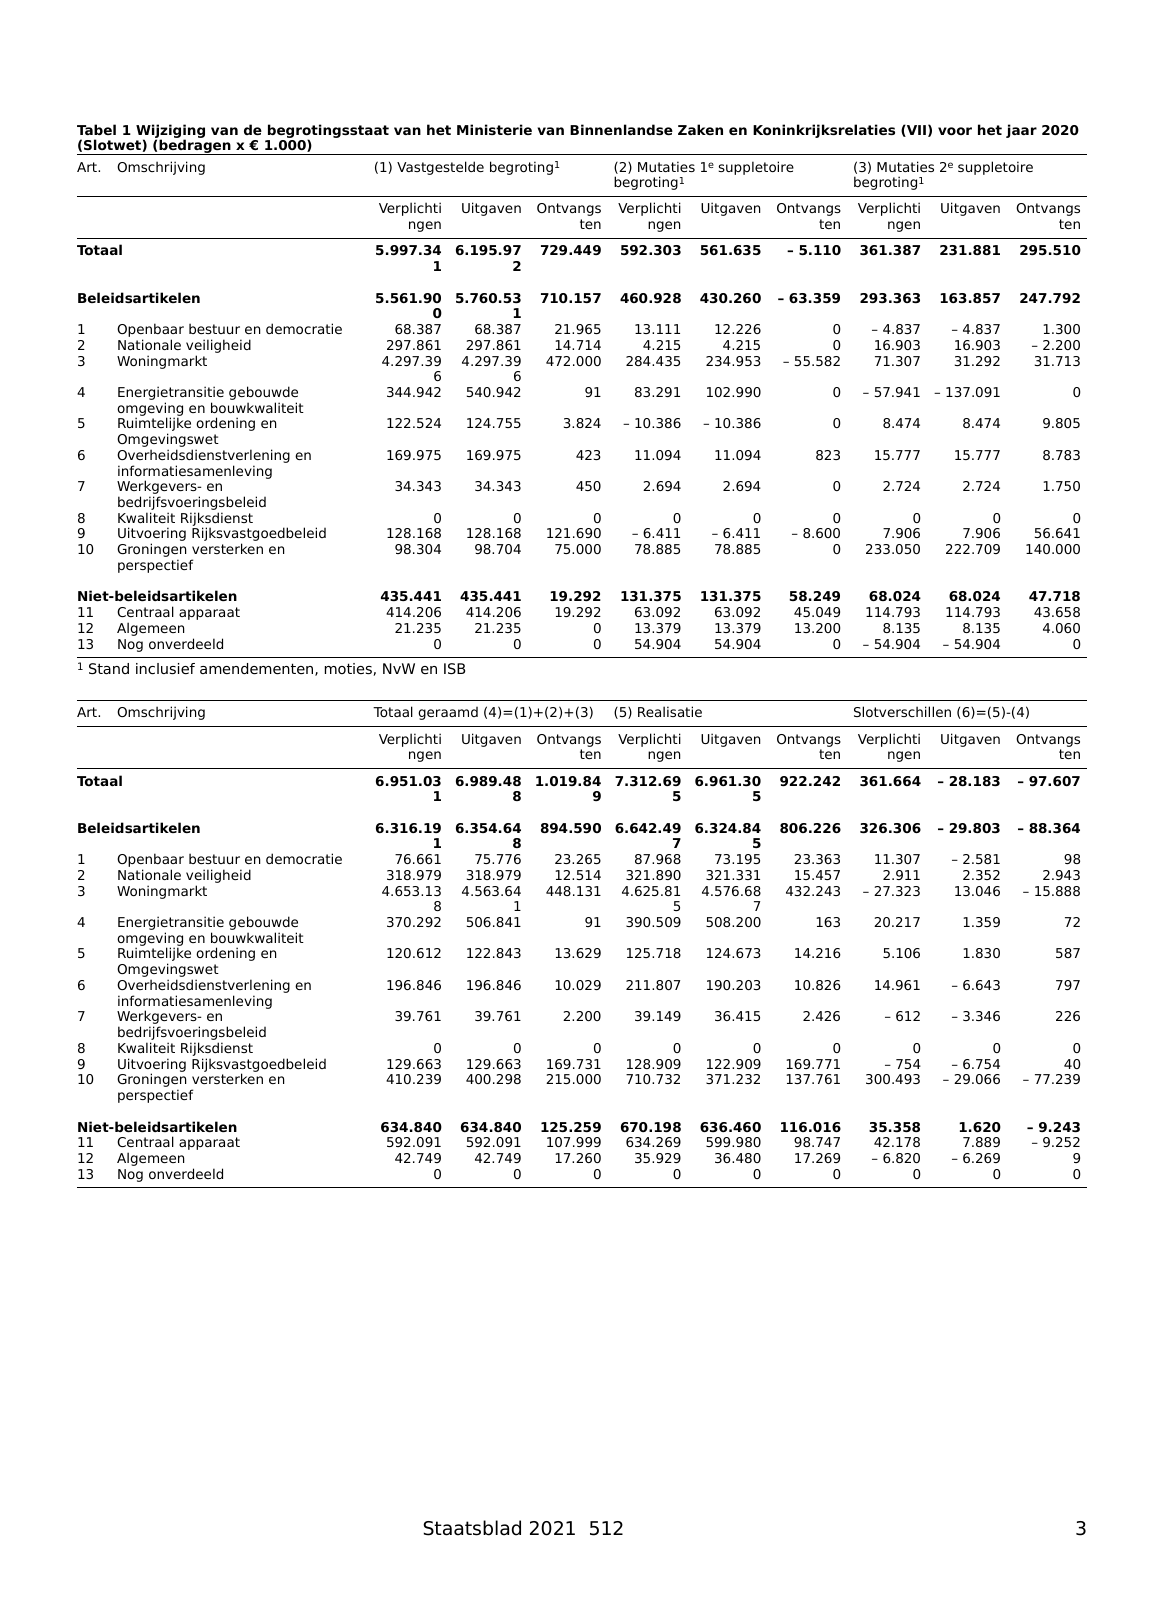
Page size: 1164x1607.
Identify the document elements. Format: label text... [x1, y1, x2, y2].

table_cell 0 [528, 621, 607, 636]
table_cell [687, 805, 767, 821]
table_cell – 29.803 [927, 821, 1007, 852]
table_cell Ontvangsten [528, 727, 607, 768]
table_cell [448, 275, 527, 290]
table_cell 31.292 [927, 353, 1007, 385]
table_cell 13 [77, 1167, 111, 1187]
table_cell 6.324.845 [687, 821, 767, 852]
table_cell [1007, 275, 1087, 290]
table_cell 2.200 [528, 1009, 607, 1041]
table_cell Algemeen [111, 621, 368, 636]
table_cell Nog onverdeeld [111, 636, 368, 657]
table_cell 0 [687, 511, 767, 526]
table_cell – 137.091 [927, 385, 1007, 416]
table_cell 83.291 [607, 385, 687, 416]
table_cell [927, 275, 1007, 290]
table_cell 8.135 [847, 621, 927, 636]
table_cell 1.620 [927, 1119, 1007, 1135]
table_cell 15.457 [767, 868, 847, 883]
table_cell 5 [77, 416, 111, 448]
table_cell [448, 574, 527, 589]
table_cell Ruimtelijke ordening en Omgevingswet [111, 416, 368, 448]
table_cell 211.807 [607, 978, 687, 1009]
table_cell 1.359 [927, 915, 1007, 946]
table_cell 169.771 [767, 1056, 847, 1072]
table_cell 506.841 [448, 915, 527, 946]
table_cell – 2.200 [1007, 338, 1087, 353]
table_cell 12 [77, 621, 111, 636]
table_cell 6 [77, 978, 111, 1009]
table_cell [448, 805, 527, 821]
table_cell 39.149 [607, 1009, 687, 1041]
table_cell [767, 1104, 847, 1119]
table_cell 599.980 [687, 1135, 767, 1151]
table_cell 297.861 [368, 338, 448, 353]
table_cell 295.510 [1007, 239, 1087, 275]
table_cell Uitvoering Rijksvastgoedbeleid [111, 1056, 368, 1072]
table_cell 0 [767, 385, 847, 416]
table_cell Niet-beleidsartikelen [77, 1119, 368, 1135]
table_cell [1007, 1104, 1087, 1119]
table_cell 39.761 [368, 1009, 448, 1041]
table_cell – 27.323 [847, 884, 927, 915]
table_cell (1) Vastgestelde begroting1 [368, 155, 607, 196]
table_cell 87.968 [607, 852, 687, 868]
table_cell 400.298 [448, 1072, 527, 1104]
table_cell 16.903 [927, 338, 1007, 353]
table_cell 169.975 [448, 448, 527, 479]
table_cell 23.363 [767, 852, 847, 868]
table_cell 98 [1007, 852, 1087, 868]
table_cell Nationale veiligheid [111, 338, 368, 353]
table_cell Woningmarkt [111, 353, 368, 385]
table_cell 922.242 [767, 769, 847, 805]
table_cell 6.989.488 [448, 769, 527, 805]
table_cell 6.961.305 [687, 769, 767, 805]
table_cell 0 [767, 1167, 847, 1187]
table_cell 9 [77, 1056, 111, 1072]
table_cell 587 [1007, 946, 1087, 978]
table_cell – 8.600 [767, 526, 847, 542]
table_cell 23.265 [528, 852, 607, 868]
table_cell [528, 805, 607, 821]
table_header Art. [77, 701, 111, 726]
table_cell 3 [77, 353, 111, 385]
table_cell [767, 574, 847, 589]
table_cell [607, 1104, 687, 1119]
table_cell 114.793 [927, 605, 1007, 621]
table_cell 0 [1007, 636, 1087, 657]
table_cell 3 [77, 884, 111, 915]
table_cell Nationale veiligheid [111, 868, 368, 883]
table_cell 1 Stand inclusief amendementen, moties, NvW en ISB [77, 658, 1087, 678]
table_cell [368, 275, 448, 290]
table_cell 2.352 [927, 868, 1007, 883]
table_cell 71.307 [847, 353, 927, 385]
table_cell 4.297.396 [368, 353, 448, 385]
table_cell Overheidsdienstverlening en informatiesamenleving [111, 978, 368, 1009]
table_cell 0 [767, 636, 847, 657]
table_cell Energietransitie gebouwde omgeving en bouwkwaliteit [111, 385, 368, 416]
table_cell 410.239 [368, 1072, 448, 1104]
table_cell Totaal [77, 769, 368, 805]
table_cell – 6.411 [607, 526, 687, 542]
table_cell 140.000 [1007, 542, 1087, 573]
table_cell [111, 727, 368, 768]
table_cell 4 [77, 915, 111, 946]
table_cell [368, 805, 448, 821]
table_cell 114.793 [847, 605, 927, 621]
table_cell 11 [77, 605, 111, 621]
table_cell Centraal apparaat [111, 605, 368, 621]
table_cell [927, 574, 1007, 589]
table_cell 54.904 [687, 636, 767, 657]
table_cell 0 [767, 416, 847, 448]
table_cell 39.761 [448, 1009, 527, 1041]
table_cell Kwaliteit Rijksdienst [111, 1041, 368, 1056]
table_cell 0 [927, 1167, 1007, 1187]
table_cell 561.635 [687, 239, 767, 275]
table_cell 131.375 [687, 589, 767, 605]
table_cell 0 [927, 511, 1007, 526]
table_cell 321.331 [687, 868, 767, 883]
table_cell [77, 574, 111, 589]
table_cell – 4.837 [847, 322, 927, 338]
table_cell 47.718 [1007, 589, 1087, 605]
table_cell 6.354.648 [448, 821, 527, 852]
table_cell 448.131 [528, 884, 607, 915]
table_cell 129.663 [368, 1056, 448, 1072]
table_cell [687, 574, 767, 589]
table_cell Overheidsdienstverlening en informatiesamenleving [111, 448, 368, 479]
table_cell 45.049 [767, 605, 847, 621]
table_cell 806.226 [767, 821, 847, 852]
table_cell 318.979 [368, 868, 448, 883]
table_cell 0 [847, 1167, 927, 1187]
table_cell Uitgaven [687, 727, 767, 768]
table_cell 430.260 [687, 290, 767, 322]
table_cell 11.307 [847, 852, 927, 868]
table_cell 128.168 [448, 526, 527, 542]
table_cell – 9.252 [1007, 1135, 1087, 1151]
table_cell Groningen versterken en perspectief [111, 542, 368, 573]
table_cell – 88.364 [1007, 821, 1087, 852]
table_cell 13.111 [607, 322, 687, 338]
table_cell 472.000 [528, 353, 607, 385]
table_cell Energietransitie gebouwde omgeving en bouwkwaliteit [111, 915, 368, 946]
table_cell 0 [368, 1167, 448, 1187]
table_cell 414.206 [368, 605, 448, 621]
table_cell 13.379 [687, 621, 767, 636]
table_cell 11.094 [687, 448, 767, 479]
table_cell 2.724 [847, 479, 927, 511]
table_cell 435.441 [368, 589, 448, 605]
table_cell 5.561.900 [368, 290, 448, 322]
table_cell 125.259 [528, 1119, 607, 1135]
table_cell 12.226 [687, 322, 767, 338]
table_cell 4.563.641 [448, 884, 527, 915]
table_cell 634.840 [368, 1119, 448, 1135]
table_cell Verplichtingen [607, 197, 687, 237]
table_cell 169.975 [368, 448, 448, 479]
table_cell 0 [448, 636, 527, 657]
table_cell – 54.904 [847, 636, 927, 657]
table_cell 13.200 [767, 621, 847, 636]
table_cell 35.358 [847, 1119, 927, 1135]
table_cell 34.343 [368, 479, 448, 511]
table_cell 2.694 [607, 479, 687, 511]
table_cell [111, 574, 368, 589]
table_cell 2.911 [847, 868, 927, 883]
table_cell 14.961 [847, 978, 927, 1009]
table_cell 0 [528, 511, 607, 526]
table_cell [77, 1104, 111, 1119]
table_cell 361.387 [847, 239, 927, 275]
table_cell Centraal apparaat [111, 1135, 368, 1151]
table_cell 91 [528, 915, 607, 946]
table_cell 0 [528, 1041, 607, 1056]
table_cell 122.909 [687, 1056, 767, 1072]
table_cell 163.857 [927, 290, 1007, 322]
table_cell 98.747 [767, 1135, 847, 1151]
table_cell 592.091 [368, 1135, 448, 1151]
table_cell Beleidsartikelen [77, 821, 368, 852]
table_cell [1007, 805, 1087, 821]
table_cell 1 [77, 852, 111, 868]
table_cell [607, 574, 687, 589]
table_cell 1.300 [1007, 322, 1087, 338]
table_cell 21.235 [448, 621, 527, 636]
table_cell 390.509 [607, 915, 687, 946]
table_cell 293.363 [847, 290, 927, 322]
table_cell 120.612 [368, 946, 448, 978]
table_cell 2.724 [927, 479, 1007, 511]
table_cell 0 [448, 1041, 527, 1056]
table_cell Ontvangsten [1007, 197, 1087, 237]
table_cell [77, 727, 111, 768]
table_cell 2 [77, 338, 111, 353]
table_cell 1 [77, 322, 111, 338]
table_cell 5 [77, 946, 111, 978]
table_cell 131.375 [607, 589, 687, 605]
table_cell Woningmarkt [111, 884, 368, 915]
table_cell 34.343 [448, 479, 527, 511]
table_cell 16.903 [847, 338, 927, 353]
table_cell 40 [1007, 1056, 1087, 1072]
table_cell 636.460 [687, 1119, 767, 1135]
table_cell Werkgevers- en bedrijfsvoeringsbeleid [111, 479, 368, 511]
table_cell 15.777 [927, 448, 1007, 479]
table_cell 14.216 [767, 946, 847, 978]
table_cell 12.514 [528, 868, 607, 883]
table_cell [111, 275, 368, 290]
table_cell 592.303 [607, 239, 687, 275]
table_cell 19.292 [528, 589, 607, 605]
table_cell 8.135 [927, 621, 1007, 636]
table_cell 2.426 [767, 1009, 847, 1041]
table_cell 0 [448, 511, 527, 526]
table_cell Ontvangsten [767, 727, 847, 768]
table_cell 0 [767, 322, 847, 338]
table_cell 8.474 [927, 416, 1007, 448]
table_cell 5.106 [847, 946, 927, 978]
table_cell 36.480 [687, 1151, 767, 1167]
table_cell [927, 1104, 1007, 1119]
table_cell 63.092 [607, 605, 687, 621]
table_cell [847, 805, 927, 821]
table_cell – 28.183 [927, 769, 1007, 805]
table_cell 15.777 [847, 448, 927, 479]
table_cell [448, 1104, 527, 1119]
table_cell Ruimtelijke ordening en Omgevingswet [111, 946, 368, 978]
table_cell 0 [607, 1041, 687, 1056]
table_cell 450 [528, 479, 607, 511]
table_cell – 2.581 [927, 852, 1007, 868]
table_cell 122.524 [368, 416, 448, 448]
table_cell 326.306 [847, 821, 927, 852]
table_cell 7.889 [927, 1135, 1007, 1151]
table_cell 7 [77, 1009, 111, 1041]
table_cell – 97.607 [1007, 769, 1087, 805]
table_cell (3) Mutaties 2e suppletoire begroting1 [847, 155, 1087, 196]
table_cell 423 [528, 448, 607, 479]
table_cell [847, 275, 927, 290]
table_cell Verplichtingen [368, 727, 448, 768]
table_cell 432.243 [767, 884, 847, 915]
table_cell 233.050 [847, 542, 927, 573]
table_cell 13 [77, 636, 111, 657]
table_cell 8 [77, 1041, 111, 1056]
table_cell 634.269 [607, 1135, 687, 1151]
table_cell 0 [767, 479, 847, 511]
table_cell [111, 1104, 368, 1119]
table_cell 0 [927, 1041, 1007, 1056]
table_cell 670.198 [607, 1119, 687, 1135]
table_cell 6.316.191 [368, 821, 448, 852]
table_cell 0 [847, 1041, 927, 1056]
table_cell 5.997.341 [368, 239, 448, 275]
table_cell 0 [1007, 1167, 1087, 1187]
table_cell [687, 1104, 767, 1119]
table_cell 318.979 [448, 868, 527, 883]
table_cell 98.304 [368, 542, 448, 573]
table_cell Uitvoering Rijksvastgoedbeleid [111, 526, 368, 542]
table_cell 6.195.972 [448, 239, 527, 275]
table_cell 54.904 [607, 636, 687, 657]
table_cell 7 [77, 479, 111, 511]
table_cell [77, 805, 111, 821]
table_cell Niet-beleidsartikelen [77, 589, 368, 605]
table_cell 21.965 [528, 322, 607, 338]
table_cell 128.909 [607, 1056, 687, 1072]
table_cell 6.642.497 [607, 821, 687, 852]
table_cell 0 [1007, 511, 1087, 526]
table_cell 231.881 [927, 239, 1007, 275]
table_cell 215.000 [528, 1072, 607, 1104]
table_cell Uitgaven [448, 197, 527, 237]
table_cell 20.217 [847, 915, 927, 946]
table_cell [77, 197, 111, 237]
table_cell 0 [528, 1167, 607, 1187]
table_cell 116.016 [767, 1119, 847, 1135]
table_header Slotverschillen (6)=(5)-(4) [847, 701, 1087, 726]
table_cell 68.024 [927, 589, 1007, 605]
table_cell 17.260 [528, 1151, 607, 1167]
table_cell 1.750 [1007, 479, 1087, 511]
table_cell 0 [767, 338, 847, 353]
table_cell 0 [1007, 385, 1087, 416]
table_cell – 63.359 [767, 290, 847, 322]
table_cell Groningen versterken en perspectief [111, 1072, 368, 1104]
table_cell Algemeen [111, 1151, 368, 1167]
table_cell 894.590 [528, 821, 607, 852]
table_cell 435.441 [448, 589, 527, 605]
table_cell [528, 574, 607, 589]
table_cell Uitgaven [927, 197, 1007, 237]
table_cell 592.091 [448, 1135, 527, 1151]
table_header (5) Realisatie [607, 701, 847, 726]
table_cell 321.890 [607, 868, 687, 883]
table_cell 56.641 [1007, 526, 1087, 542]
table_cell 710.732 [607, 1072, 687, 1104]
table_cell 4.060 [1007, 621, 1087, 636]
table_header Omschrijving [111, 701, 368, 726]
table_cell 43.658 [1007, 605, 1087, 621]
table_cell 68.024 [847, 589, 927, 605]
table_cell 9.805 [1007, 416, 1087, 448]
table_cell 72 [1007, 915, 1087, 946]
table_cell 13.629 [528, 946, 607, 978]
table_cell 121.690 [528, 526, 607, 542]
table_cell 2 [77, 868, 111, 883]
table_cell 129.663 [448, 1056, 527, 1072]
table_cell 36.415 [687, 1009, 767, 1041]
table_cell 75.776 [448, 852, 527, 868]
table_cell 128.168 [368, 526, 448, 542]
table_cell 0 [767, 511, 847, 526]
table_cell 361.664 [847, 769, 927, 805]
table_cell 124.755 [448, 416, 527, 448]
table_cell 196.846 [368, 978, 448, 1009]
table_cell [1007, 574, 1087, 589]
table_cell Uitgaven [927, 727, 1007, 768]
table_cell 35.929 [607, 1151, 687, 1167]
table_cell – 10.386 [607, 416, 687, 448]
table_cell 122.843 [448, 946, 527, 978]
table_cell 11 [77, 1135, 111, 1151]
table_cell [528, 275, 607, 290]
table_cell [77, 275, 111, 290]
table_cell Ontvangsten [767, 197, 847, 237]
table_cell 78.885 [607, 542, 687, 573]
table_cell 460.928 [607, 290, 687, 322]
table_cell 371.232 [687, 1072, 767, 1104]
table_cell 42.178 [847, 1135, 927, 1151]
table_cell [607, 275, 687, 290]
table_cell 137.761 [767, 1072, 847, 1104]
table_cell 12 [77, 1151, 111, 1167]
table_cell Totaal [77, 239, 368, 275]
table_cell – 3.346 [927, 1009, 1007, 1041]
table_cell 2.694 [687, 479, 767, 511]
table_cell Openbaar bestuur en democratie [111, 852, 368, 868]
table_cell 0 [767, 1041, 847, 1056]
table_cell 10 [77, 542, 111, 573]
table_cell 2.943 [1007, 868, 1087, 883]
table_cell 190.203 [687, 978, 767, 1009]
table_cell 7.906 [927, 526, 1007, 542]
table_cell 13.046 [927, 884, 1007, 915]
table_cell Openbaar bestuur en democratie [111, 322, 368, 338]
table_cell 8.474 [847, 416, 927, 448]
table_cell [111, 805, 368, 821]
table_cell 124.673 [687, 946, 767, 978]
table_cell 169.731 [528, 1056, 607, 1072]
table_cell – 54.904 [927, 636, 1007, 657]
table_cell 297.861 [448, 338, 527, 353]
table_cell Beleidsartikelen [77, 290, 368, 322]
table_cell [847, 1104, 927, 1119]
table_cell 0 [687, 1041, 767, 1056]
table_cell [607, 805, 687, 821]
table_cell 4.653.138 [368, 884, 448, 915]
table_cell Uitgaven [687, 197, 767, 237]
table_cell 107.999 [528, 1135, 607, 1151]
table_cell Nog onverdeeld [111, 1167, 368, 1187]
table_cell – 5.110 [767, 239, 847, 275]
table_cell 414.206 [448, 605, 527, 621]
table_cell – 6.820 [847, 1151, 927, 1167]
table_cell 91 [528, 385, 607, 416]
table_cell 5.760.531 [448, 290, 527, 322]
table_cell 125.718 [607, 946, 687, 978]
table_cell – 6.754 [927, 1056, 1007, 1072]
table_cell 0 [1007, 1041, 1087, 1056]
table_cell [847, 574, 927, 589]
table_cell 0 [847, 511, 927, 526]
table_cell 163 [767, 915, 847, 946]
table_cell 11.094 [607, 448, 687, 479]
table_cell [767, 805, 847, 821]
table_cell 4.215 [607, 338, 687, 353]
table_cell Ontvangsten [528, 197, 607, 237]
table_cell Uitgaven [448, 727, 527, 768]
table_cell 4.215 [687, 338, 767, 353]
table_cell [528, 1104, 607, 1119]
table_cell 234.953 [687, 353, 767, 385]
table_cell Verplichtingen [368, 197, 448, 237]
table_cell 0 [607, 511, 687, 526]
table_cell – 57.941 [847, 385, 927, 416]
table_cell 6 [77, 448, 111, 479]
table_cell [767, 275, 847, 290]
table_cell – 6.411 [687, 526, 767, 542]
table_cell 1.830 [927, 946, 1007, 978]
table_cell (2) Mutaties 1e suppletoire begroting1 [607, 155, 847, 196]
table_cell – 77.239 [1007, 1072, 1087, 1104]
table_cell 75.000 [528, 542, 607, 573]
table_cell 4 [77, 385, 111, 416]
table_header Totaal geraamd (4)=(1)+(2)+(3) [368, 701, 607, 726]
table_cell 6.951.031 [368, 769, 448, 805]
table_cell 3.824 [528, 416, 607, 448]
table_cell 19.292 [528, 605, 607, 621]
table_cell 42.749 [448, 1151, 527, 1167]
table_cell 370.292 [368, 915, 448, 946]
table_cell 10.826 [767, 978, 847, 1009]
table_cell 226 [1007, 1009, 1087, 1041]
table_cell 17.269 [767, 1151, 847, 1167]
table_cell 9 [1007, 1151, 1087, 1167]
table_cell 7.906 [847, 526, 927, 542]
table_cell 68.387 [448, 322, 527, 338]
table_cell – 6.643 [927, 978, 1007, 1009]
table_cell 0 [368, 511, 448, 526]
table_cell Verplichtingen [847, 727, 927, 768]
table_cell 73.195 [687, 852, 767, 868]
table_cell Kwaliteit Rijksdienst [111, 511, 368, 526]
table_cell Werkgevers- en bedrijfsvoeringsbeleid [111, 1009, 368, 1041]
table_cell [927, 805, 1007, 821]
table_cell 14.714 [528, 338, 607, 353]
table_cell – 55.582 [767, 353, 847, 385]
table_cell 284.435 [607, 353, 687, 385]
table_cell 300.493 [847, 1072, 927, 1104]
table_cell Ontvangsten [1007, 727, 1087, 768]
table_cell 823 [767, 448, 847, 479]
table_cell – 10.386 [687, 416, 767, 448]
table_cell Verplichtingen [847, 197, 927, 237]
table_cell 76.661 [368, 852, 448, 868]
table_cell Omschrijving [111, 155, 368, 196]
table_cell [368, 1104, 448, 1119]
table_cell 797 [1007, 978, 1087, 1009]
table_header Tabel 1 Wijziging van de begrotingsstaat van het Ministerie van Binnenlandse Zaken en Koninkrijksrelaties (VII) voor het jaar 2020 (Slotwet) (bedragen x € 1.000) [77, 122, 1087, 154]
table_cell 4.576.687 [687, 884, 767, 915]
table_cell 0 [368, 1041, 448, 1056]
table_cell – 9.243 [1007, 1119, 1087, 1135]
table_cell [368, 574, 448, 589]
table_cell – 29.066 [927, 1072, 1007, 1104]
table_cell 0 [767, 542, 847, 573]
table_cell – 15.888 [1007, 884, 1087, 915]
table_cell 540.942 [448, 385, 527, 416]
table_cell 10.029 [528, 978, 607, 1009]
table_cell 9 [77, 526, 111, 542]
table_cell – 4.837 [927, 322, 1007, 338]
table_cell 344.942 [368, 385, 448, 416]
table_cell 4.625.815 [607, 884, 687, 915]
table_cell 634.840 [448, 1119, 527, 1135]
table_cell 68.387 [368, 322, 448, 338]
table_cell 78.885 [687, 542, 767, 573]
table_cell – 6.269 [927, 1151, 1007, 1167]
table_cell 0 [687, 1167, 767, 1187]
table_cell 0 [448, 1167, 527, 1187]
table_cell 8 [77, 511, 111, 526]
table_cell – 612 [847, 1009, 927, 1041]
table_cell 1.019.849 [528, 769, 607, 805]
table_cell [111, 197, 368, 237]
table_cell 8.783 [1007, 448, 1087, 479]
table_cell Art. [77, 155, 111, 196]
table_cell 7.312.695 [607, 769, 687, 805]
table_cell 4.297.396 [448, 353, 527, 385]
table_cell – 754 [847, 1056, 927, 1072]
table_cell 63.092 [687, 605, 767, 621]
table_cell 42.749 [368, 1151, 448, 1167]
table_cell Verplichtingen [607, 727, 687, 768]
table_cell 0 [368, 636, 448, 657]
table_cell 710.157 [528, 290, 607, 322]
table_cell [687, 275, 767, 290]
table_cell 0 [528, 636, 607, 657]
table_cell 102.990 [687, 385, 767, 416]
table_cell 0 [607, 1167, 687, 1187]
table_cell 196.846 [448, 978, 527, 1009]
table_cell 222.709 [927, 542, 1007, 573]
table_cell 247.792 [1007, 290, 1087, 322]
table_cell 98.704 [448, 542, 527, 573]
table_cell 13.379 [607, 621, 687, 636]
table_cell 31.713 [1007, 353, 1087, 385]
table_cell 508.200 [687, 915, 767, 946]
table_cell 58.249 [767, 589, 847, 605]
table_cell 729.449 [528, 239, 607, 275]
table_cell 10 [77, 1072, 111, 1104]
table_cell 21.235 [368, 621, 448, 636]
